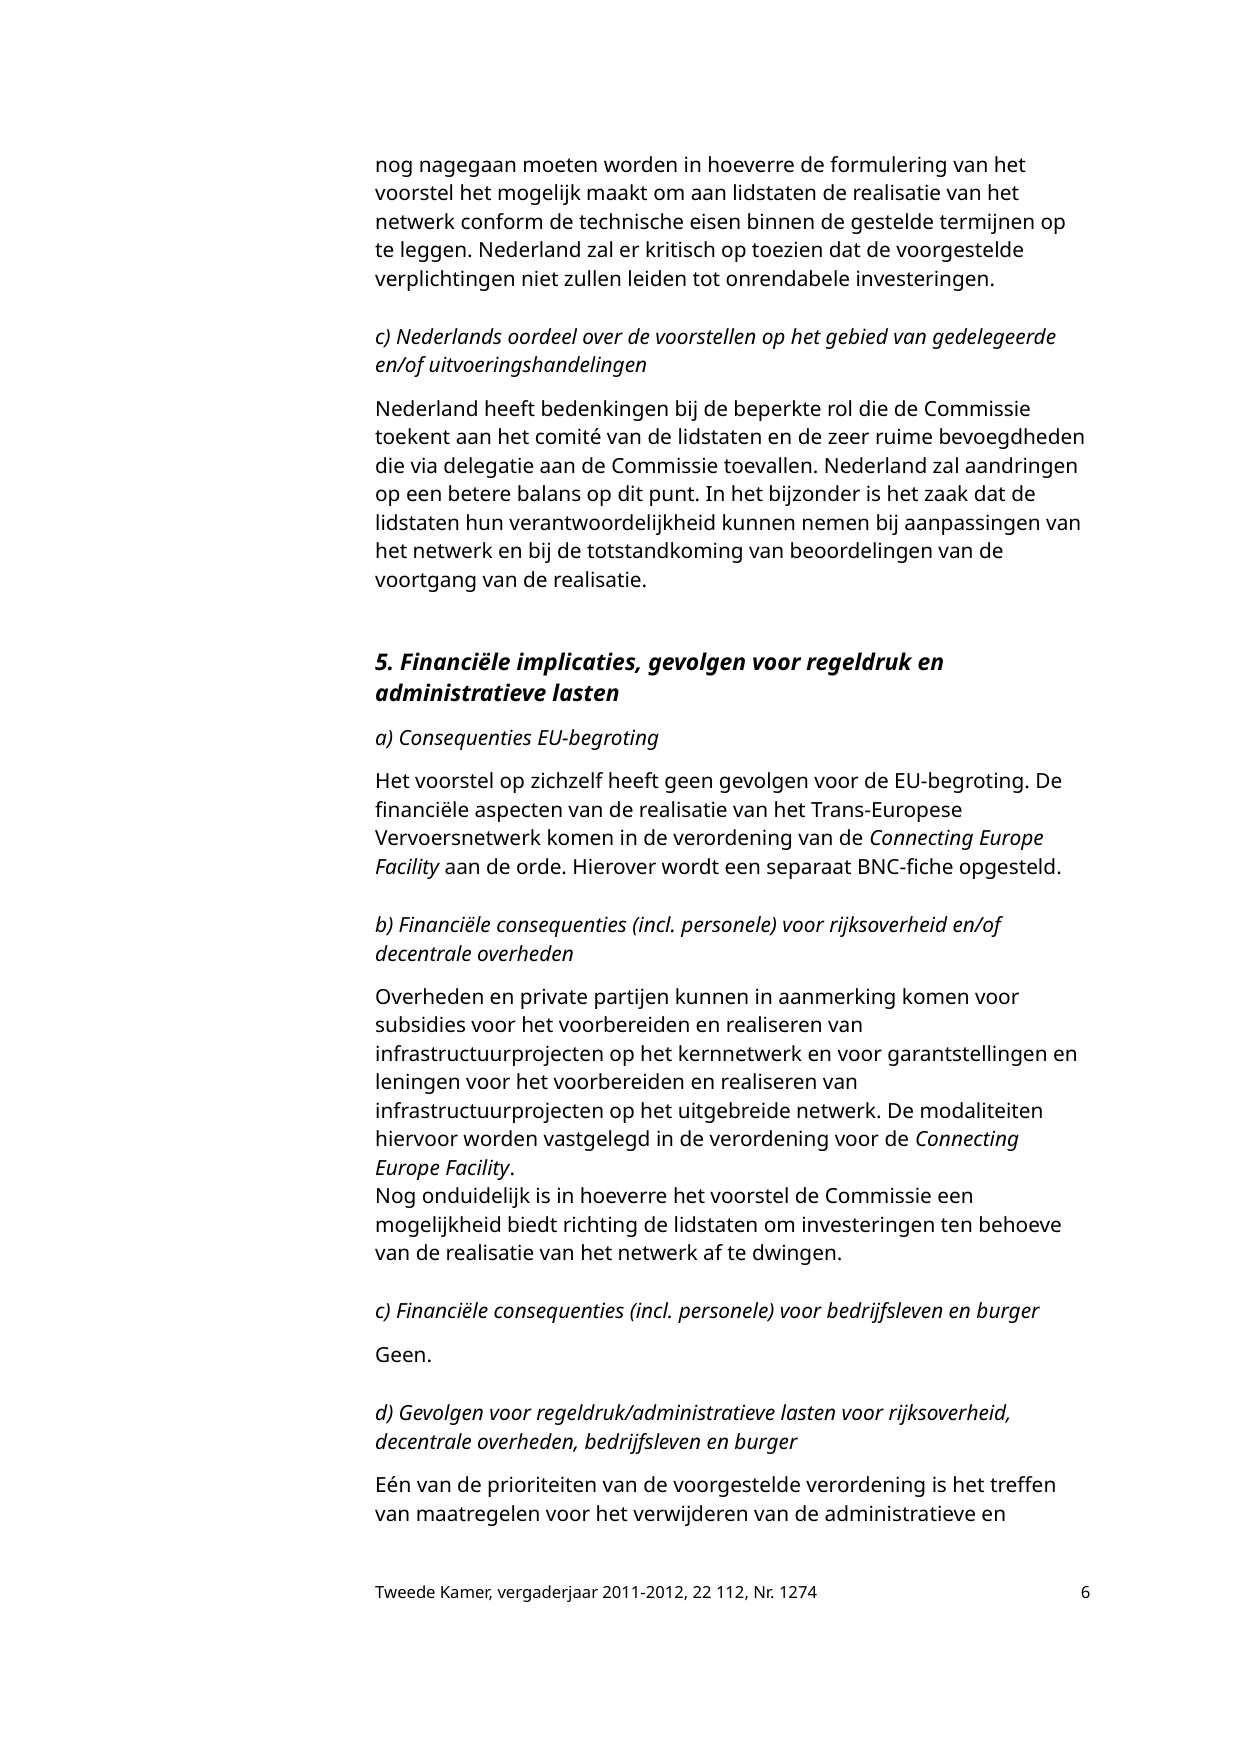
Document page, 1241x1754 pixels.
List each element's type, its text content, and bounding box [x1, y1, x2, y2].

text Het voorstel op zichzelf heeft geen gevolgen voor de EU-begroting. De financiële aspecten van de realisatie van het Trans-Europese Vervoersnetwerk komen in de verordening van de Connecting Europe Facility aan de orde. Hierover wordt een separaat BNC-fiche opgesteld. [375, 767, 1090, 880]
subtitle 5. Financiële implicaties, gevolgen voor regeldruk en administratieve lasten [375, 646, 1090, 708]
text c) Nederlands oordeel over de voorstellen op het gebied van gedelegeerde en/of uitvoeringshandelingen [375, 322, 1090, 379]
text nog nagegaan moeten worden in hoeverre de formulering van het voorstel het mogelijk maakt om aan lidstaten de realisatie van het netwerk conform de technische eisen binnen de gestelde termijnen op te leggen. Nederland zal er kritisch op toezien dat de voorgestelde verplichtingen niet zullen leiden tot onrendabele investeringen. [375, 150, 1090, 292]
text Geen. [375, 1340, 1090, 1368]
text b) Financiële consequenties (incl. personele) voor rijksoverheid en/of decentrale overheden [375, 910, 1090, 967]
text d) Gevolgen voor regeldruk/administratieve lasten voor rijksoverheid, decentrale overheden, bedrijfsleven en burger [375, 1398, 1090, 1455]
text Nederland heeft bedenkingen bij de beperkte rol die de Commissie toekent aan het comité van de lidstaten en de zeer ruime bevoegdheden die via delegatie aan de Commissie toevallen. Nederland zal aandringen op een betere balans op dit punt. In het bijzonder is het zaak dat de lidstaten hun verantwoordelijkheid kunnen nemen bij aanpassingen van het netwerk en bij de totstandkoming van beoordelingen van de voortgang van de realisatie. [375, 394, 1090, 593]
text Eén van de prioriteiten van de voorgestelde verordening is het treffen van maatregelen voor het verwijderen van de administratieve en [375, 1470, 1090, 1527]
text Nog onduidelijk is in hoeverre het voorstel de Commissie een mogelijkheid biedt richting de lidstaten om investeringen ten behoeve van de realisatie van het netwerk af te dwingen. [375, 1181, 1090, 1267]
text a) Consequenties EU-begroting [375, 723, 1090, 752]
text Overheden en private partijen kunnen in aanmerking komen voor subsidies voor het voorbereiden en realiseren van infrastructuurprojecten op het kernnetwerk en voor garantstellingen en leningen voor het voorbereiden en realiseren van infrastructuurprojecten op het uitgebreide netwerk. De modaliteiten hiervoor worden vastgelegd in de verordening voor de Connecting Europe Facility. [375, 982, 1090, 1181]
text c) Financiële consequenties (incl. personele) voor bedrijfsleven en burger [375, 1297, 1090, 1325]
